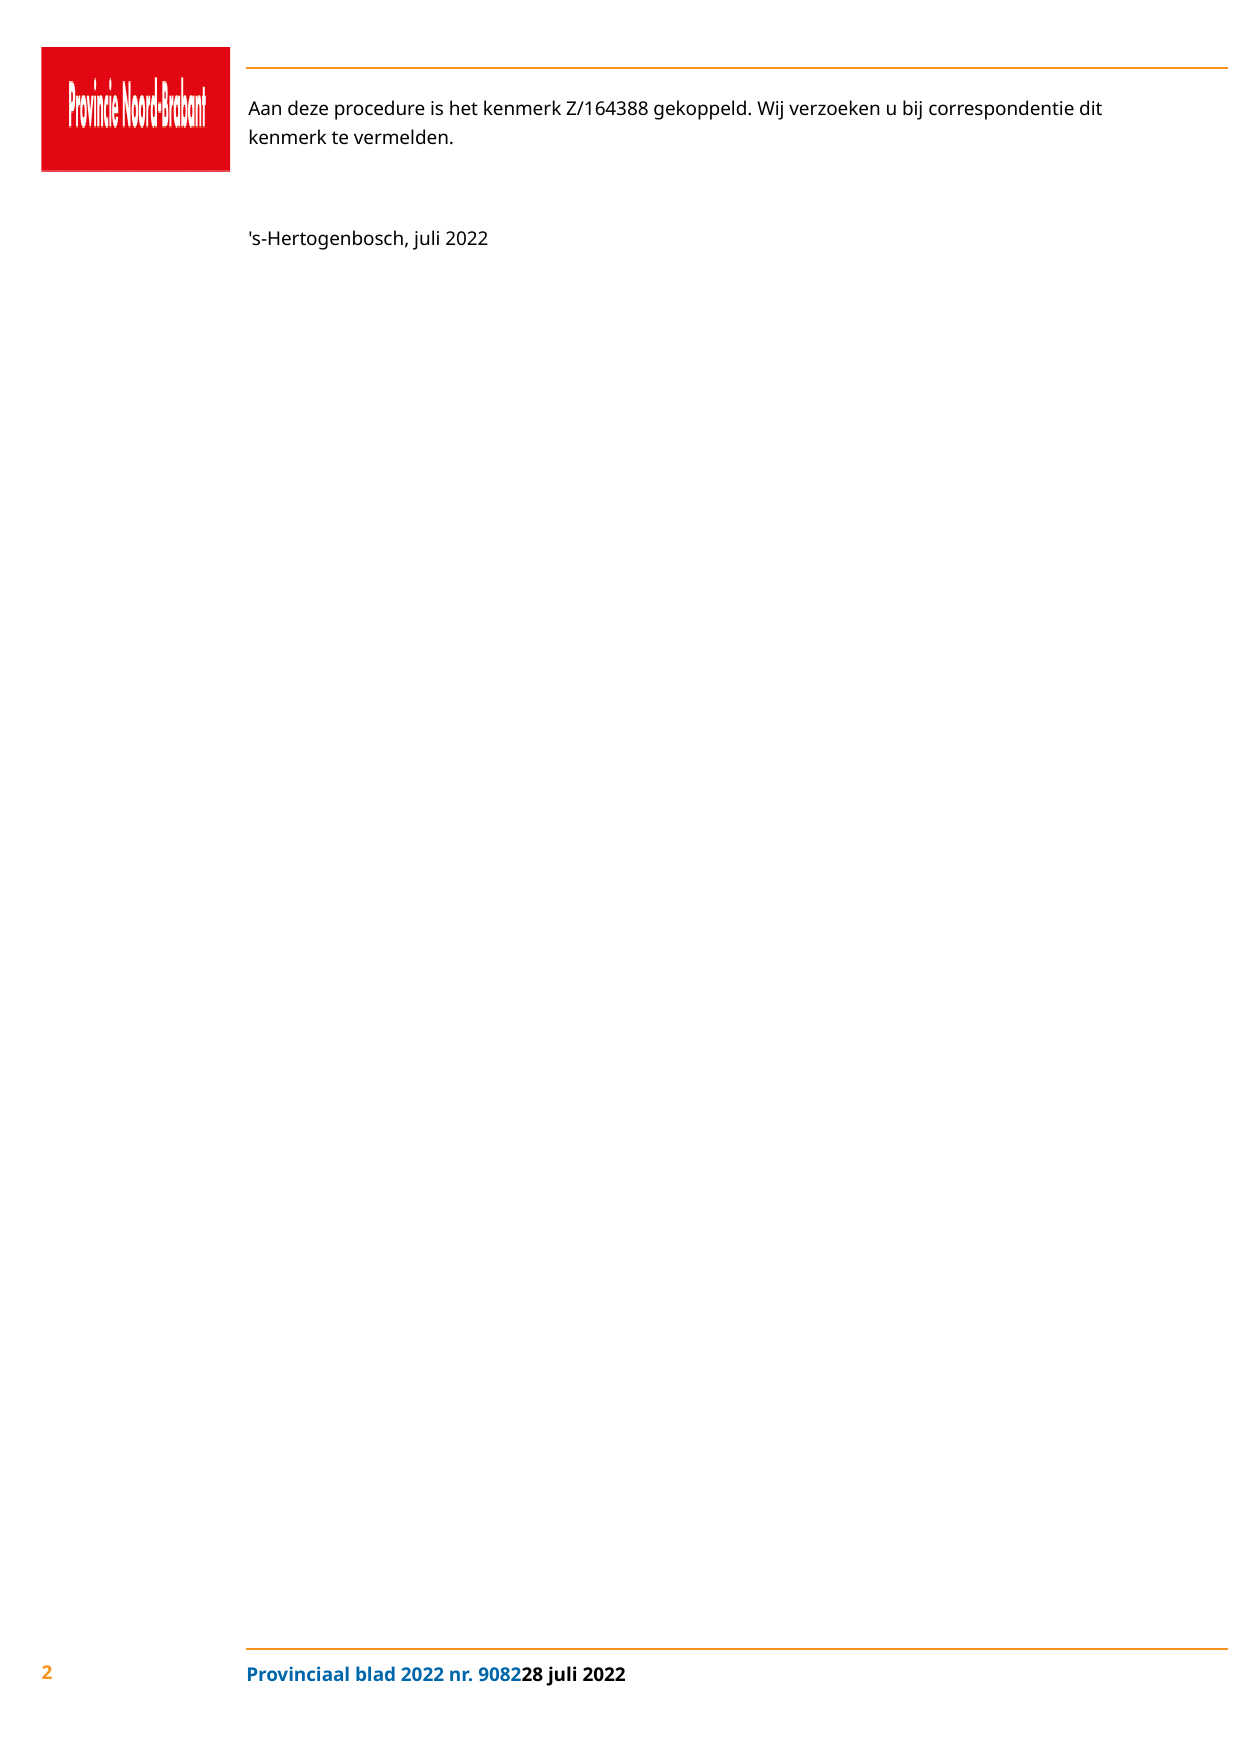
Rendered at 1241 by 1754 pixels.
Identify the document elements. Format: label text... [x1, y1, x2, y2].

text 's-Hertogenbosch, juli 2022 [248, 225, 1152, 251]
picture [41, 47, 231, 172]
text Aan deze procedure is het kenmerk Z/164388 gekoppeld. Wij verzoeken u bij correspondentie dit kenmerk te vermelden. [248, 95, 1152, 150]
